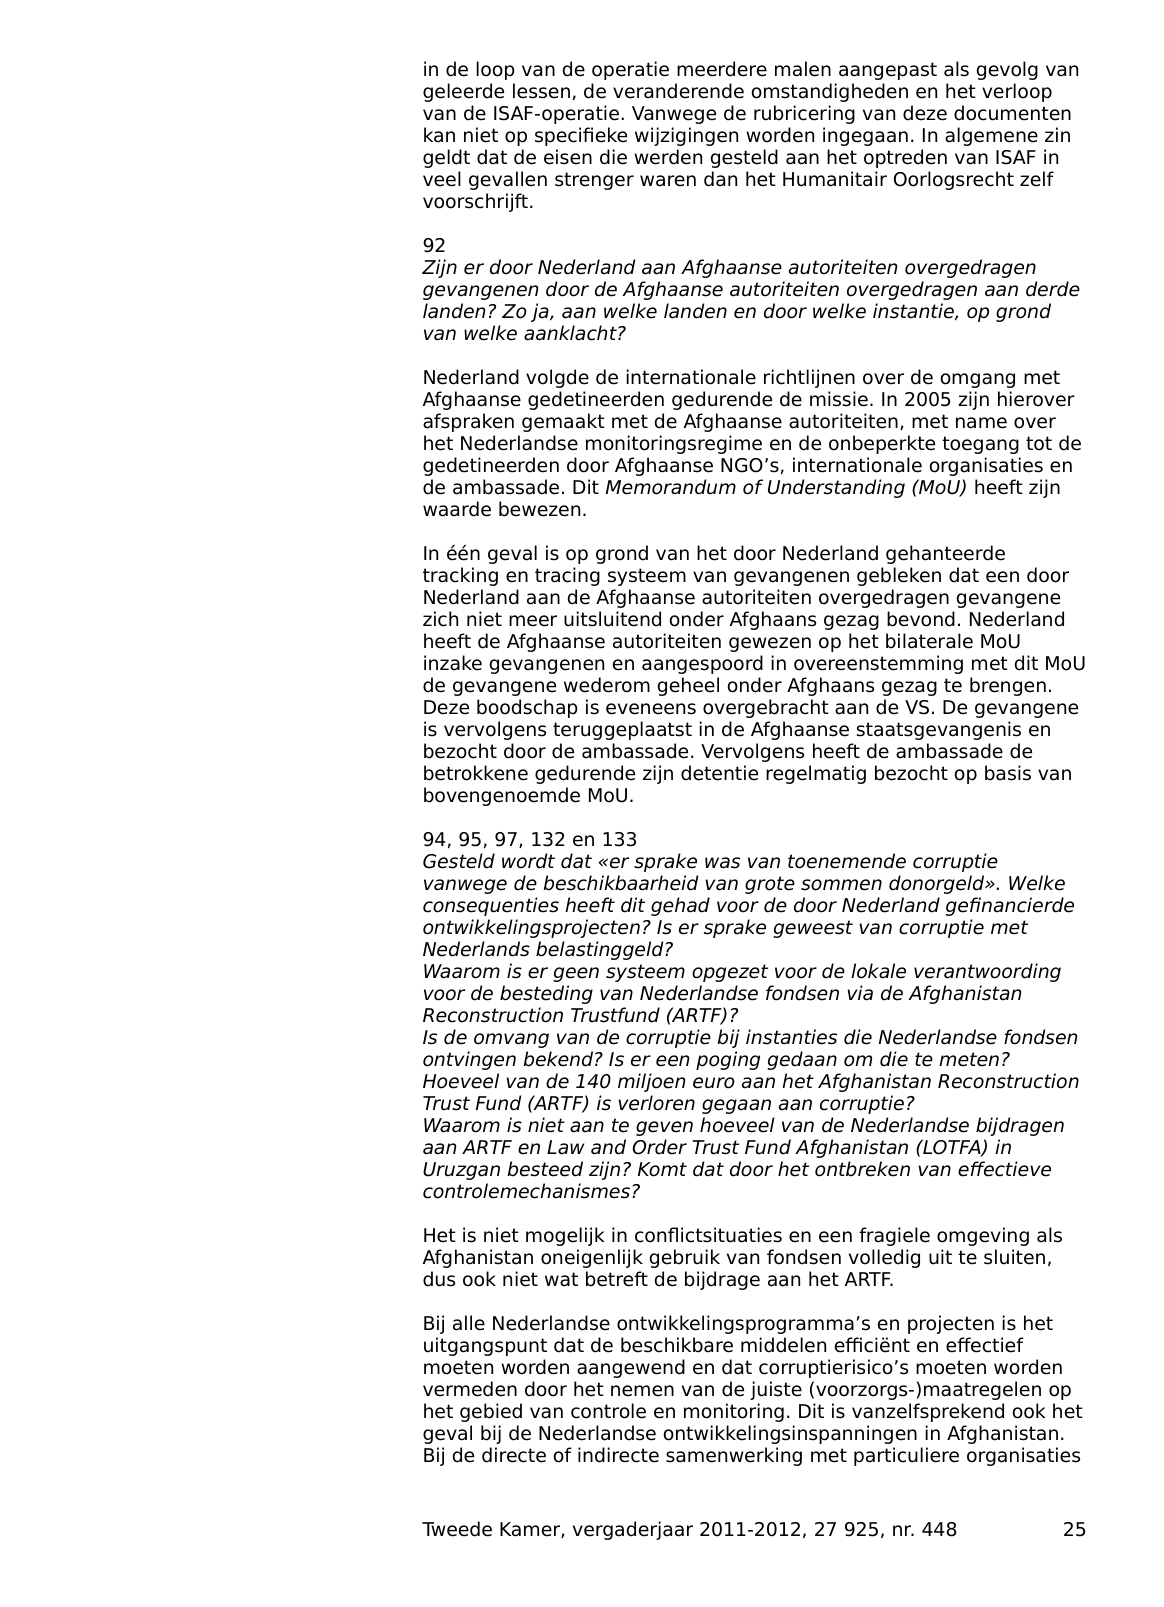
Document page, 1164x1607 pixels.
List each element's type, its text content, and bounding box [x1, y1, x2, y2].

text Waarom is niet aan te geven hoeveel van de Nederlandse bijdragen aan ARTF en Law and Order Trust Fund Afghanistan (LOTFA) in Uruzgan besteed zijn? Komt dat door het ontbreken van effectieve controlemechanismes? [422, 1115, 1087, 1203]
text Het is niet mogelijk in conflictsituaties en een fragiele omgeving als Afghanistan oneigenlijk gebruik van fondsen volledig uit te sluiten, dus ook niet wat betreft de bijdrage aan het ARTF. [422, 1225, 1087, 1291]
text Waarom is er geen systeem opgezet voor de lokale verantwoording voor de besteding van Nederlandse fondsen via de Afghanistan Reconstruction Trustfund (ARTF)? [422, 961, 1087, 1027]
text Gesteld wordt dat «er sprake was van toenemende corruptie vanwege de beschikbaarheid van grote sommen donorgeld». Welke consequenties heeft dit gehad voor de door Nederland gefinancierde ontwikkelingsprojecten? Is er sprake geweest van corruptie met Nederlands belastinggeld? [422, 851, 1087, 961]
text in de loop van de operatie meerdere malen aangepast als gevolg van geleerde lessen, de veranderende omstandigheden en het verloop van de ISAF-operatie. Vanwege de rubricering van deze documenten kan niet op specifieke wijzigingen worden ingegaan. In algemene zin geldt dat de eisen die werden gesteld aan het optreden van ISAF in veel gevallen strenger waren dan het Humanitair Oorlogsrecht zelf voorschrijft. [422, 59, 1087, 213]
text Zijn er door Nederland aan Afghaanse autoriteiten overgedragen gevangenen door de Afghaanse autoriteiten overgedragen aan derde landen? Zo ja, aan welke landen en door welke instantie, op grond van welke aanklacht? [422, 257, 1087, 345]
text 92 [422, 235, 1087, 257]
text Nederland volgde de internationale richtlijnen over de omgang met Afghaanse gedetineerden gedurende de missie. In 2005 zijn hierover afspraken gemaakt met de Afghaanse autoriteiten, met name over het Nederlandse monitoringsregime en de onbeperkte toegang tot de gedetineerden door Afghaanse NGO’s, internationale organisaties en de ambassade. Dit Memorandum of Understanding (MoU) heeft zijn waarde bewezen. [422, 367, 1087, 521]
text 94, 95, 97, 132 en 133 [422, 829, 1087, 851]
text Is de omvang van de corruptie bij instanties die Nederlandse fondsen ontvingen bekend? Is er een poging gedaan om die te meten? [422, 1027, 1087, 1071]
text In één geval is op grond van het door Nederland gehanteerde tracking en tracing systeem van gevangenen gebleken dat een door Nederland aan de Afghaanse autoriteiten overgedragen gevangene zich niet meer uitsluitend onder Afghaans gezag bevond. Nederland heeft de Afghaanse autoriteiten gewezen op het bilaterale MoU inzake gevangenen en aangespoord in overeenstemming met dit MoU de gevangene wederom geheel onder Afghaans gezag te brengen. Deze boodschap is eveneens overgebracht aan de VS. De gevangene is vervolgens teruggeplaatst in de Afghaanse staatsgevangenis en bezocht door de ambassade. Vervolgens heeft de ambassade de betrokkene gedurende zijn detentie regelmatig bezocht op basis van bovengenoemde MoU. [422, 543, 1087, 807]
text Bij alle Nederlandse ontwikkelingsprogramma’s en projecten is het uitgangspunt dat de beschikbare middelen efficiënt en effectief moeten worden aangewend en dat corruptierisico’s moeten worden vermeden door het nemen van de juiste (voorzorgs-)maatregelen op het gebied van controle en monitoring. Dit is vanzelfsprekend ook het geval bij de Nederlandse ontwikkelingsinspanningen in Afghanistan. Bij de directe of indirecte samenwerking met particuliere organisaties [422, 1313, 1087, 1467]
text Hoeveel van de 140 miljoen euro aan het Afghanistan Reconstruction Trust Fund (ARTF) is verloren gegaan aan corruptie? [422, 1071, 1087, 1115]
